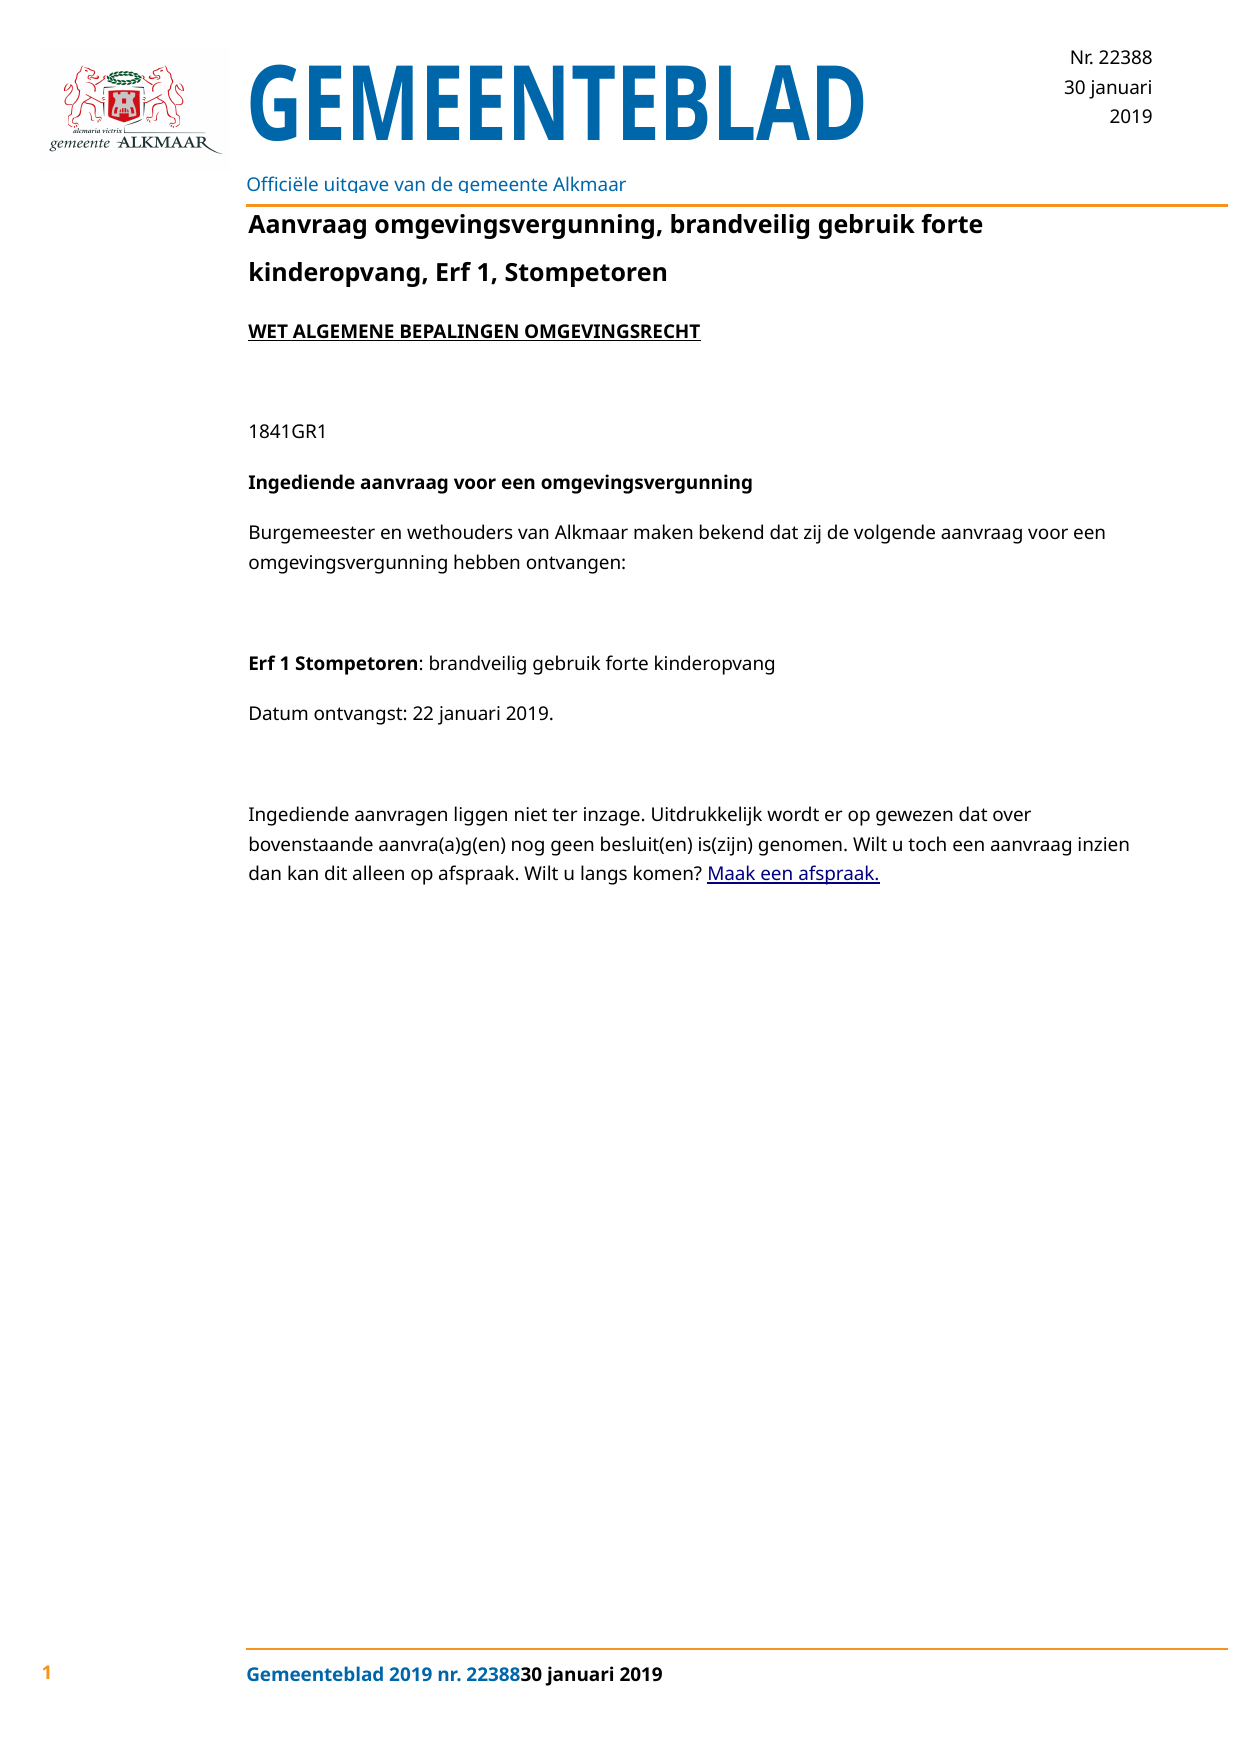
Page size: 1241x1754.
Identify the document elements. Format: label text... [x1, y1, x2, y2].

text WET ALGEMENE BEPALINGEN OMGEVINGSRECHT [248, 318, 1152, 344]
text Aanvraag omgevingsvergunning, brandveilig gebruik forte kinderopvang, Erf 1, Stompetoren [248, 207, 1152, 288]
picture [41, 47, 231, 172]
text 1841GR1 [248, 419, 1152, 444]
text Datum ontvangst: 22 januari 2019. [248, 700, 1152, 726]
text Ingediende aanvragen liggen niet ter inzage. Uitdrukkelijk wordt er op gewezen dat over bovenstaande aanvra(a)g(en) nog geen besluit(en) is(zijn) genomen. Wilt u toch een aanvraag inzien dan kan dit alleen op afspraak. Wilt u langs komen? Maak een afspraak. [248, 801, 1152, 886]
text Erf 1 Stompetoren: brandveilig gebruik forte kinderopvang [248, 650, 1152, 676]
text Ingediende aanvraag voor een omgevingsvergunning [248, 469, 1152, 495]
text Burgemeester en wethouders van Alkmaar maken bekend dat zij de volgende aanvraag voor een omgevingsvergunning hebben ontvangen: [248, 519, 1152, 575]
